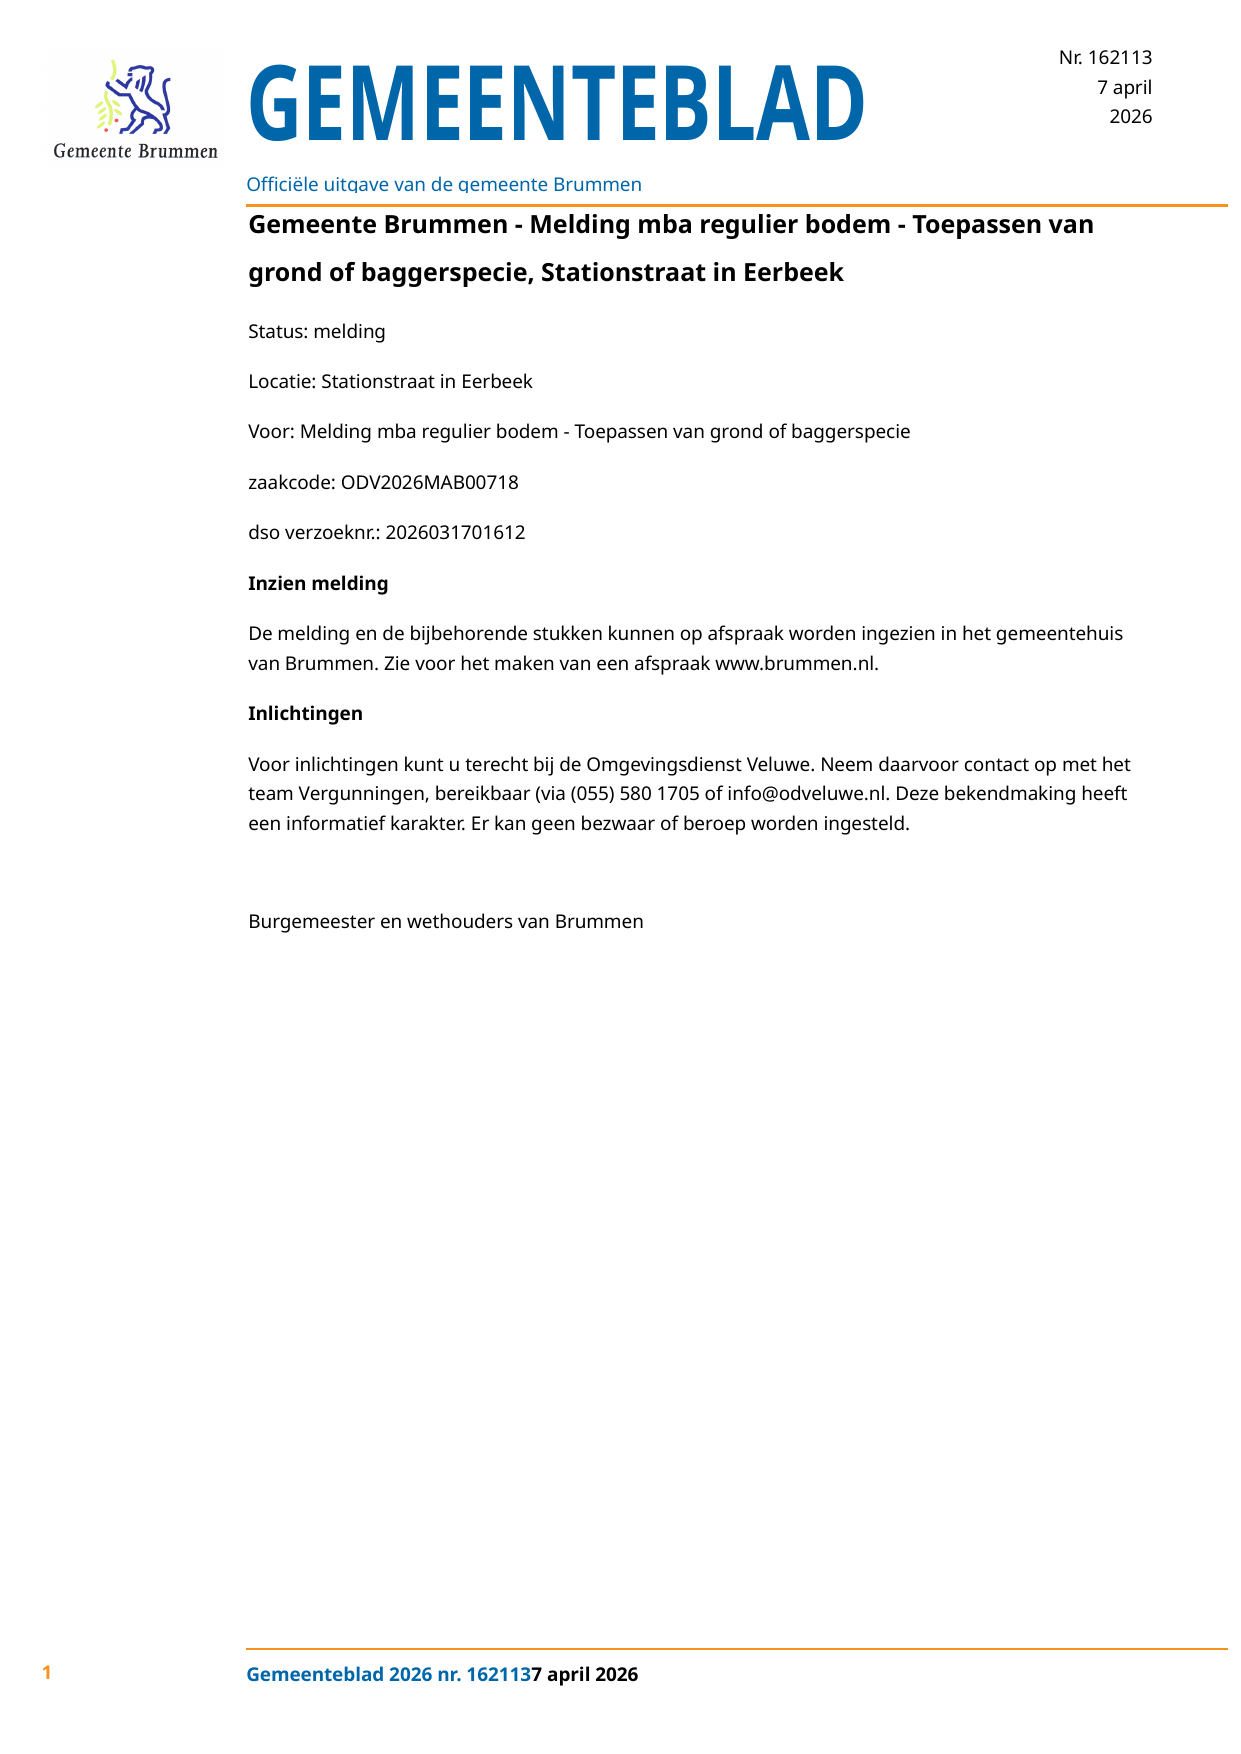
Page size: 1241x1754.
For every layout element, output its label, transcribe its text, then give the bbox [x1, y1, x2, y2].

text Inzien melding [248, 570, 1152, 596]
text Status: melding [248, 318, 1152, 344]
text Voor inlichtingen kunt u terecht bij de Omgevingsdienst Veluwe. Neem daarvoor contact op met het team Vergunningen, bereikbaar (via (055) 580 1705 of info@odveluwe.nl. Deze bekendmaking heeft een informatief karakter. Er kan geen bezwaar of beroep worden ingesteld. [248, 751, 1152, 836]
text zaakcode: ODV2026MAB00718 [248, 469, 1152, 495]
picture [41, 47, 231, 172]
text Burgemeester en wethouders van Brummen [248, 908, 1152, 934]
text Voor: Melding mba regulier bodem - Toepassen van grond of baggerspecie [248, 419, 1152, 444]
text De melding en de bijbehorende stukken kunnen op afspraak worden ingezien in het gemeentehuis van Brummen. Zie voor het maken van een afspraak www.brummen.nl. [248, 620, 1152, 676]
text dso verzoeknr.: 2026031701612 [248, 519, 1152, 545]
text Gemeente Brummen - Melding mba regulier bodem - Toepassen van grond of baggerspecie, Stationstraat in Eerbeek [248, 207, 1152, 288]
text Inlichtingen [248, 700, 1152, 726]
text Locatie: Stationstraat in Eerbeek [248, 368, 1152, 394]
